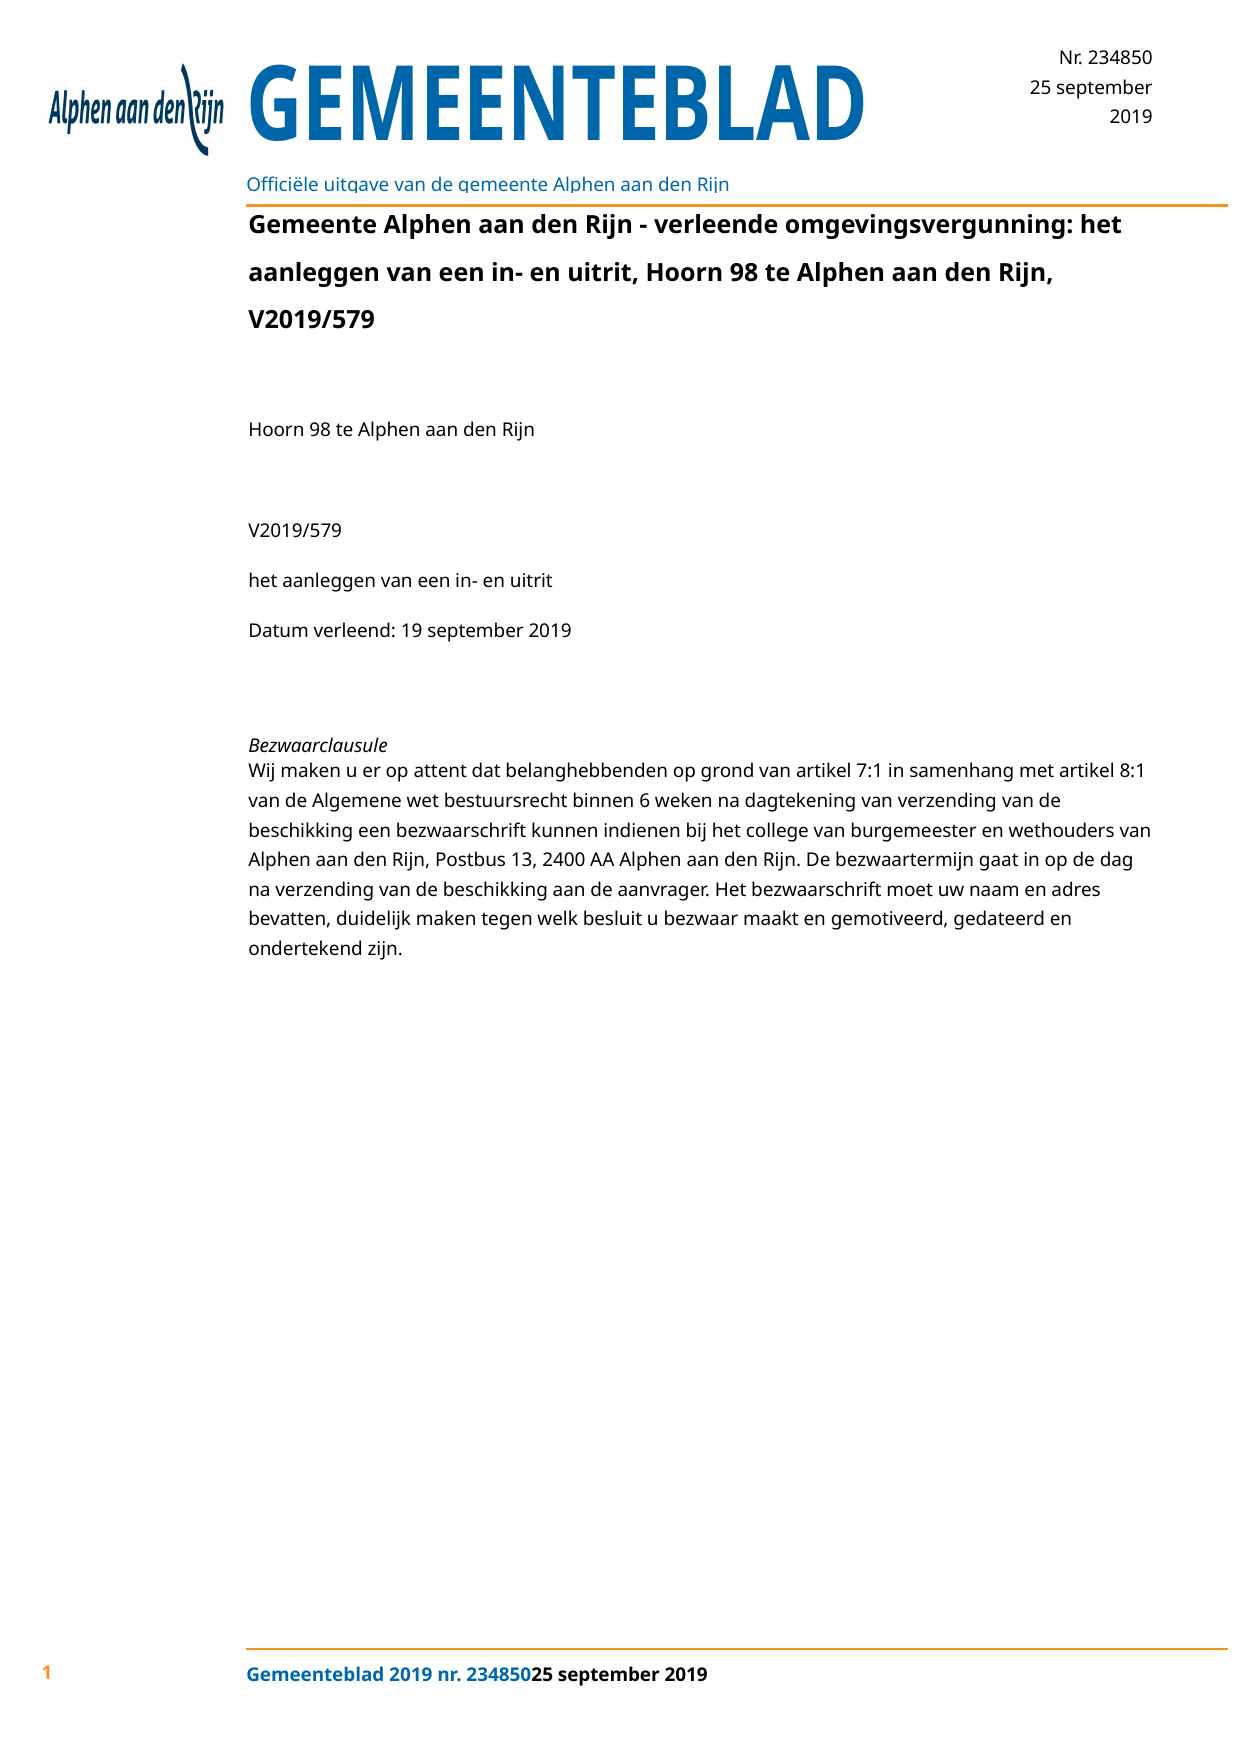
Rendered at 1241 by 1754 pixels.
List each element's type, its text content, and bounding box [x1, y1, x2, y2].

text Datum verleend: 19 september 2019 [248, 618, 1152, 643]
text het aanleggen van een in- en uitrit [248, 567, 1152, 593]
text V2019/579 [248, 517, 1152, 542]
text Bezwaarclausule [248, 732, 1152, 758]
text Wij maken u er op attent dat belanghebbenden op grond van artikel 7:1 in samenhang met artikel 8:1 van de Algemene wet bestuursrecht binnen 6 weken na dagtekening van verzending van de beschikking een bezwaarschrift kunnen indienen bij het college van burgemeester en wethouders van Alphen aan den Rijn, Postbus 13, 2400 AA Alphen aan den Rijn. De bezwaartermijn gaat in op de dag na verzending van de beschikking aan de aanvrager. Het bezwaarschrift moet uw naam en adres bevatten, duidelijk maken tegen welk besluit u bezwaar maakt en gemotiveerd, gedateerd en ondertekend zijn. [248, 758, 1152, 961]
picture [41, 47, 231, 172]
text Hoorn 98 te Alphen aan den Rijn [248, 416, 1152, 442]
text Gemeente Alphen aan den Rijn - verleende omgevingsvergunning: het aanleggen van een in- en uitrit, Hoorn 98 te Alphen aan den Rijn, V2019/579 [248, 207, 1152, 336]
